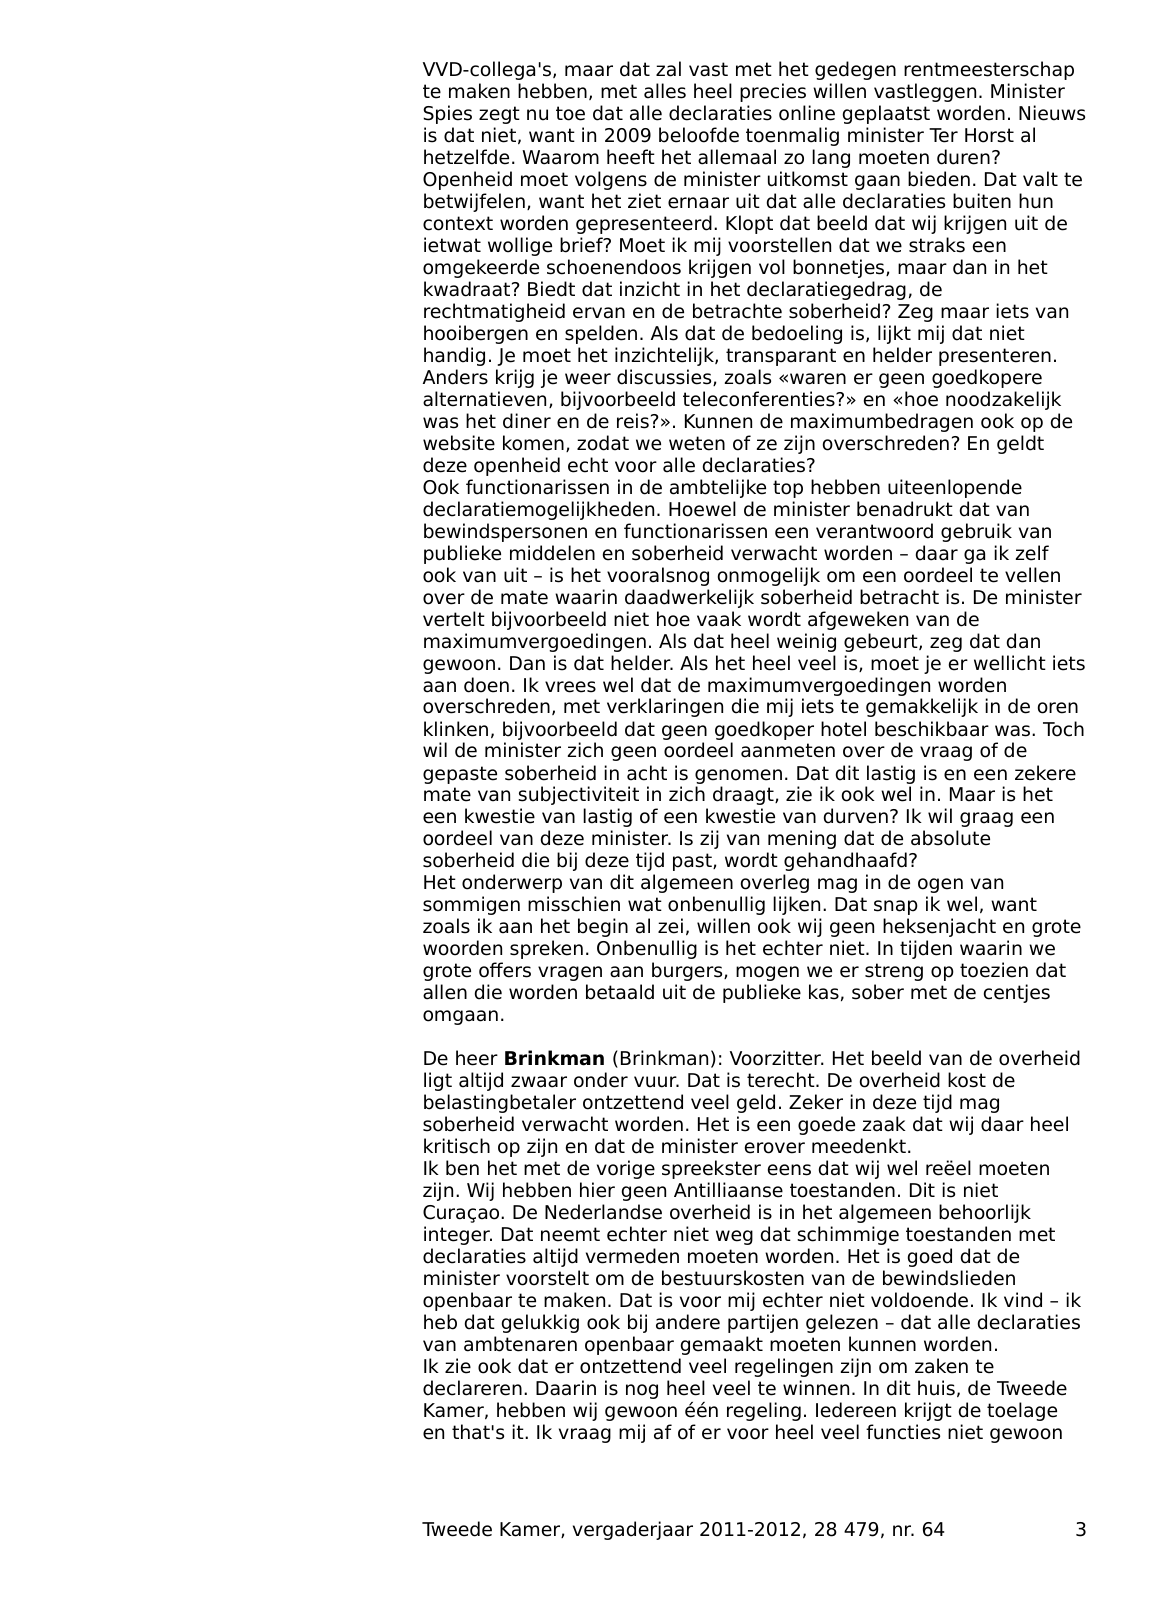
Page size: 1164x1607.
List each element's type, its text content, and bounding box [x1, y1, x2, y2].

text Openheid moet volgens de minister uitkomst gaan bieden. Dat valt te betwijfelen, want het ziet ernaar uit dat alle declaraties buiten hun context worden gepresenteerd. Klopt dat beeld dat wij krijgen uit de ietwat wollige brief? Moet ik mij voorstellen dat we straks een omgekeerde schoenendoos krijgen vol bonnetjes, maar dan in het kwadraat? Biedt dat inzicht in het declaratiegedrag, de rechtmatigheid ervan en de betrachte soberheid? Zeg maar iets van hooibergen en spelden. Als dat de bedoeling is, lijkt mij dat niet handig. Je moet het inzichtelijk, transparant en helder presenteren. Anders krijg je weer discussies, zoals «waren er geen goedkopere alternatieven, bijvoorbeeld teleconferenties?» en «hoe noodzakelijk was het diner en de reis?». Kunnen de maximumbedragen ook op de website komen, zodat we weten of ze zijn overschreden? En geldt deze openheid echt voor alle declaraties? [422, 169, 1087, 477]
text De heer Brinkman (Brinkman): Voorzitter. Het beeld van de overheid ligt altijd zwaar onder vuur. Dat is terecht. De overheid kost de belastingbetaler ontzettend veel geld. Zeker in deze tijd mag soberheid verwacht worden. Het is een goede zaak dat wij daar heel kritisch op zijn en dat de minister erover meedenkt. [422, 1048, 1087, 1158]
text Ik zie ook dat er ontzettend veel regelingen zijn om zaken te declareren. Daarin is nog heel veel te winnen. In dit huis, de Tweede Kamer, hebben wij gewoon één regeling. Iedereen krijgt de toelage en that's it. Ik vraag mij af of er voor heel veel functies niet gewoon [422, 1356, 1087, 1444]
text VVD-collega's, maar dat zal vast met het gedegen rentmeesterschap te maken hebben, met alles heel precies willen vastleggen. Minister Spies zegt nu toe dat alle declaraties online geplaatst worden. Nieuws is dat niet, want in 2009 beloofde toenmalig minister Ter Horst al hetzelfde. Waarom heeft het allemaal zo lang moeten duren? [422, 59, 1087, 169]
text Het onderwerp van dit algemeen overleg mag in de ogen van sommigen misschien wat onbenullig lijken. Dat snap ik wel, want zoals ik aan het begin al zei, willen ook wij geen heksenjacht en grote woorden spreken. Onbenullig is het echter niet. In tijden waarin we grote offers vragen aan burgers, mogen we er streng op toezien dat allen die worden betaald uit de publieke kas, sober met de centjes omgaan. [422, 872, 1087, 1026]
text Ik ben het met de vorige spreekster eens dat wij wel reëel moeten zijn. Wij hebben hier geen Antilliaanse toestanden. Dit is niet Curaçao. De Nederlandse overheid is in het algemeen behoorlijk integer. Dat neemt echter niet weg dat schimmige toestanden met declaraties altijd vermeden moeten worden. Het is goed dat de minister voorstelt om de bestuurskosten van de bewindslieden openbaar te maken. Dat is voor mij echter niet voldoende. Ik vind – ik heb dat gelukkig ook bij andere partijen gelezen – dat alle declaraties van ambtenaren openbaar gemaakt moeten kunnen worden. [422, 1158, 1087, 1356]
text Ook functionarissen in de ambtelijke top hebben uiteenlopende declaratiemogelijkheden. Hoewel de minister benadrukt dat van bewindspersonen en functionarissen een verantwoord gebruik van publieke middelen en soberheid verwacht worden – daar ga ik zelf ook van uit – is het vooralsnog onmogelijk om een oordeel te vellen over de mate waarin daadwerkelijk soberheid betracht is. De minister vertelt bijvoorbeeld niet hoe vaak wordt afgeweken van de maximumvergoedingen. Als dat heel weinig gebeurt, zeg dat dan gewoon. Dan is dat helder. Als het heel veel is, moet je er wellicht iets aan doen. Ik vrees wel dat de maximumvergoedingen worden overschreden, met verklaringen die mij iets te gemakkelijk in de oren klinken, bijvoorbeeld dat geen goedkoper hotel beschikbaar was. Toch wil de minister zich geen oordeel aanmeten over de vraag of de gepaste soberheid in acht is genomen. Dat dit lastig is en een zekere mate van subjectiviteit in zich draagt, zie ik ook wel in. Maar is het een kwestie van lastig of een kwestie van durven? Ik wil graag een oordeel van deze minister. Is zij van mening dat de absolute soberheid die bij deze tijd past, wordt gehandhaafd? [422, 477, 1087, 872]
